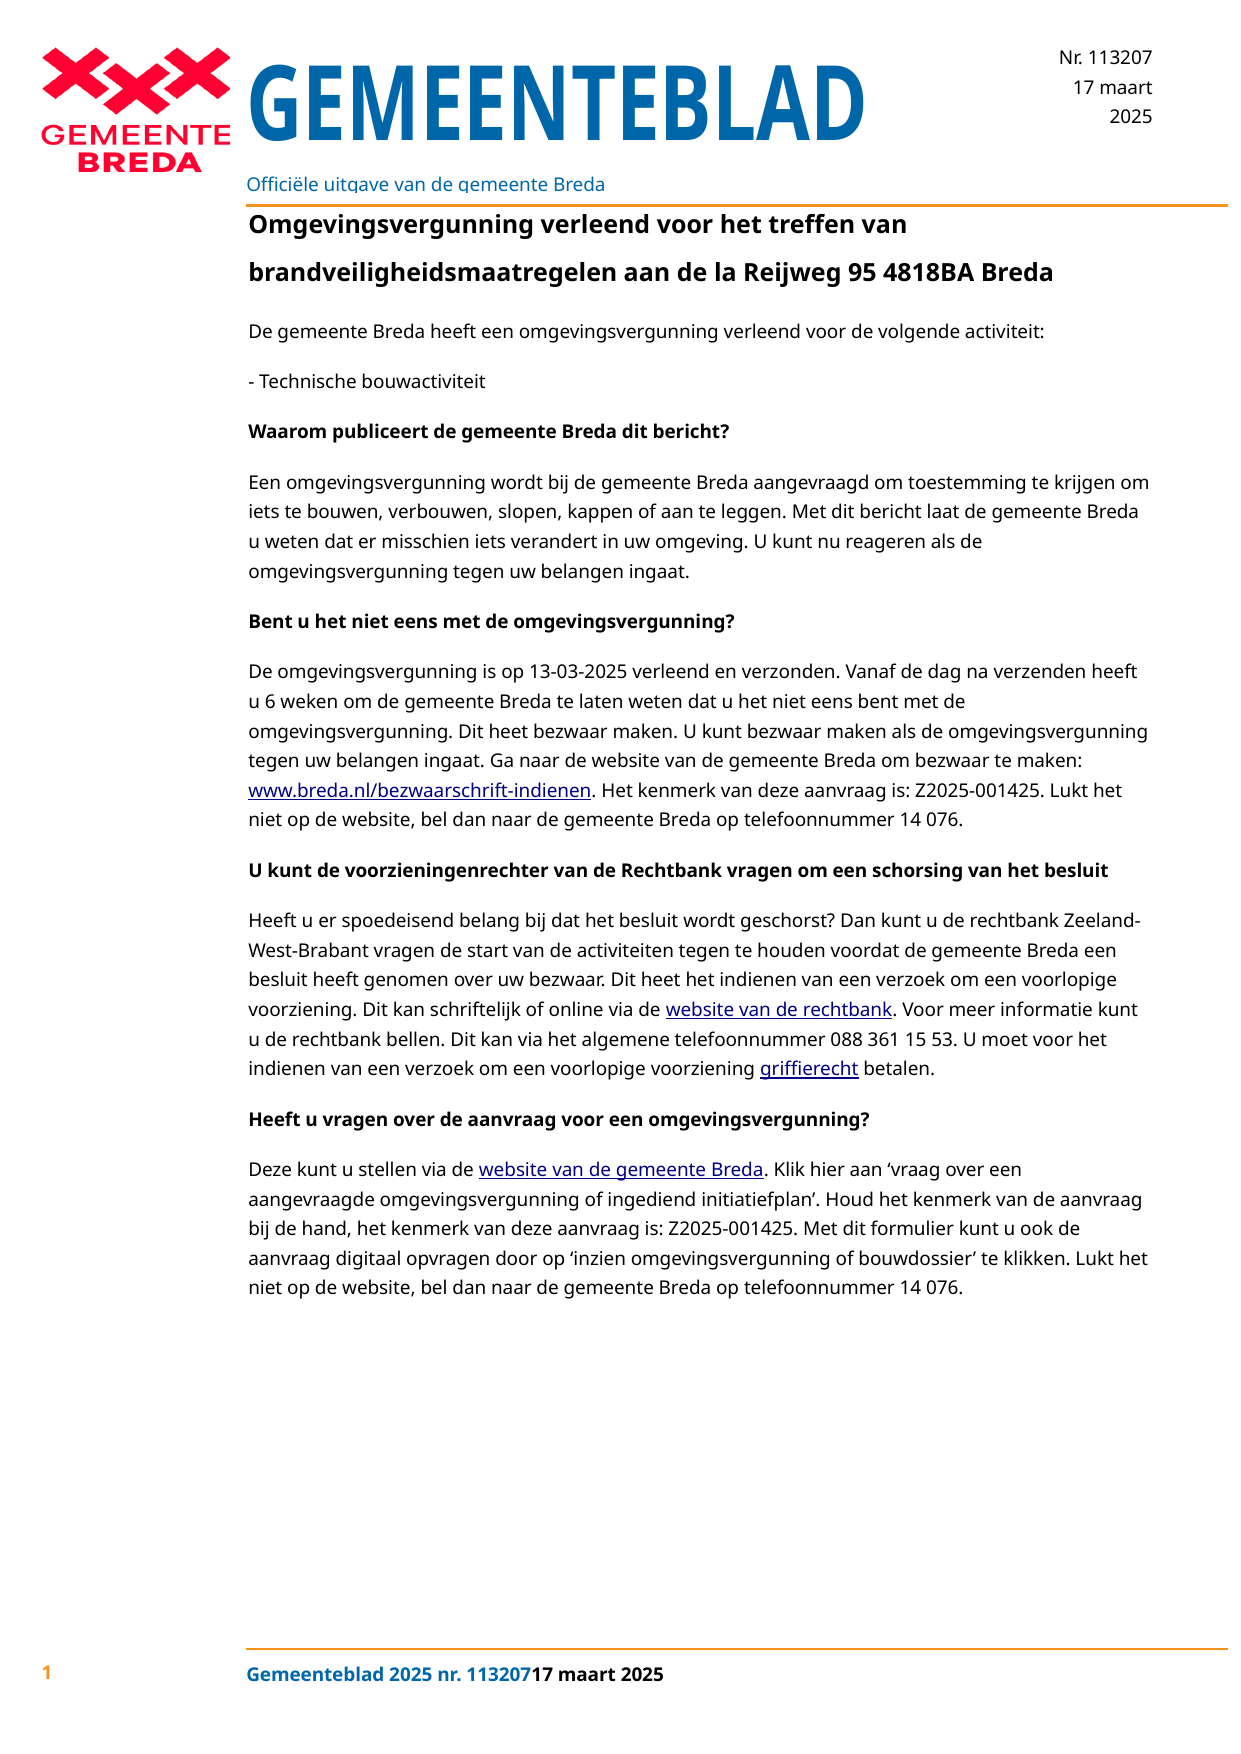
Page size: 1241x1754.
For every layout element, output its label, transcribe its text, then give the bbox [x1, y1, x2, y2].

text Heeft u vragen over de aanvraag voor een omgevingsvergunning? [248, 1106, 1152, 1132]
text Heeft u er spoedeisend belang bij dat het besluit wordt geschorst? Dan kunt u de rechtbank Zeeland-West-Brabant vragen de start van de activiteiten tegen te houden voordat de gemeente Breda een besluit heeft genomen over uw bezwaar. Dit heet het indienen van een verzoek om een voorlopige voorziening. Dit kan schriftelijk of online via de website van de rechtbank. Voor meer informatie kunt u de rechtbank bellen. Dit kan via het algemene telefoonnummer 088 361 15 53. U moet voor het indienen van een verzoek om een voorlopige voorziening griffierecht betalen. [248, 907, 1152, 1081]
text Waarom publiceert de gemeente Breda dit bericht? [248, 419, 1152, 444]
text De gemeente Breda heeft een omgevingsvergunning verleend voor de volgende activiteit: [248, 318, 1152, 344]
text Deze kunt u stellen via de website van de gemeente Breda. Klik hier aan ‘vraag over een aangevraagde omgevingsvergunning of ingediend initiatiefplan’. Houd het kenmerk van de aanvraag bij de hand, het kenmerk van deze aanvraag is: Z2025-001425. Met dit formulier kunt u ook de aanvraag digitaal opvragen door op ‘inzien omgevingsvergunning of bouwdossier’ te klikken. Lukt het niet op de website, bel dan naar de gemeente Breda op telefoonnummer 14 076. [248, 1156, 1152, 1300]
picture [41, 47, 231, 172]
text Bent u het niet eens met de omgevingsvergunning? [248, 608, 1152, 634]
text De omgevingsvergunning is op 13-03-2025 verleend en verzonden. Vanaf de dag na verzenden heeft u 6 weken om de gemeente Breda te laten weten dat u het niet eens bent met de omgevingsvergunning. Dit heet bezwaar maken. U kunt bezwaar maken als de omgevingsvergunning tegen uw belangen ingaat. Ga naar de website van de gemeente Breda om bezwaar te maken: www.breda.nl/bezwaarschrift-indienen. Het kenmerk van deze aanvraag is: Z2025-001425. Lukt het niet op de website, bel dan naar de gemeente Breda op telefoonnummer 14 076. [248, 659, 1152, 832]
text Omgevingsvergunning verleend voor het treffen van brandveiligheidsmaatregelen aan de la Reijweg 95 4818BA Breda [248, 207, 1152, 288]
text - Technische bouwactiviteit [248, 368, 1152, 394]
text Een omgevingsvergunning wordt bij de gemeente Breda aangevraagd om toestemming te krijgen om iets te bouwen, verbouwen, slopen, kappen of aan te leggen. Met dit bericht laat de gemeente Breda u weten dat er misschien iets verandert in uw omgeving. U kunt nu reageren als de omgevingsvergunning tegen uw belangen ingaat. [248, 469, 1152, 584]
text U kunt de voorzieningenrechter van de Rechtbank vragen om een schorsing van het besluit [248, 857, 1152, 883]
